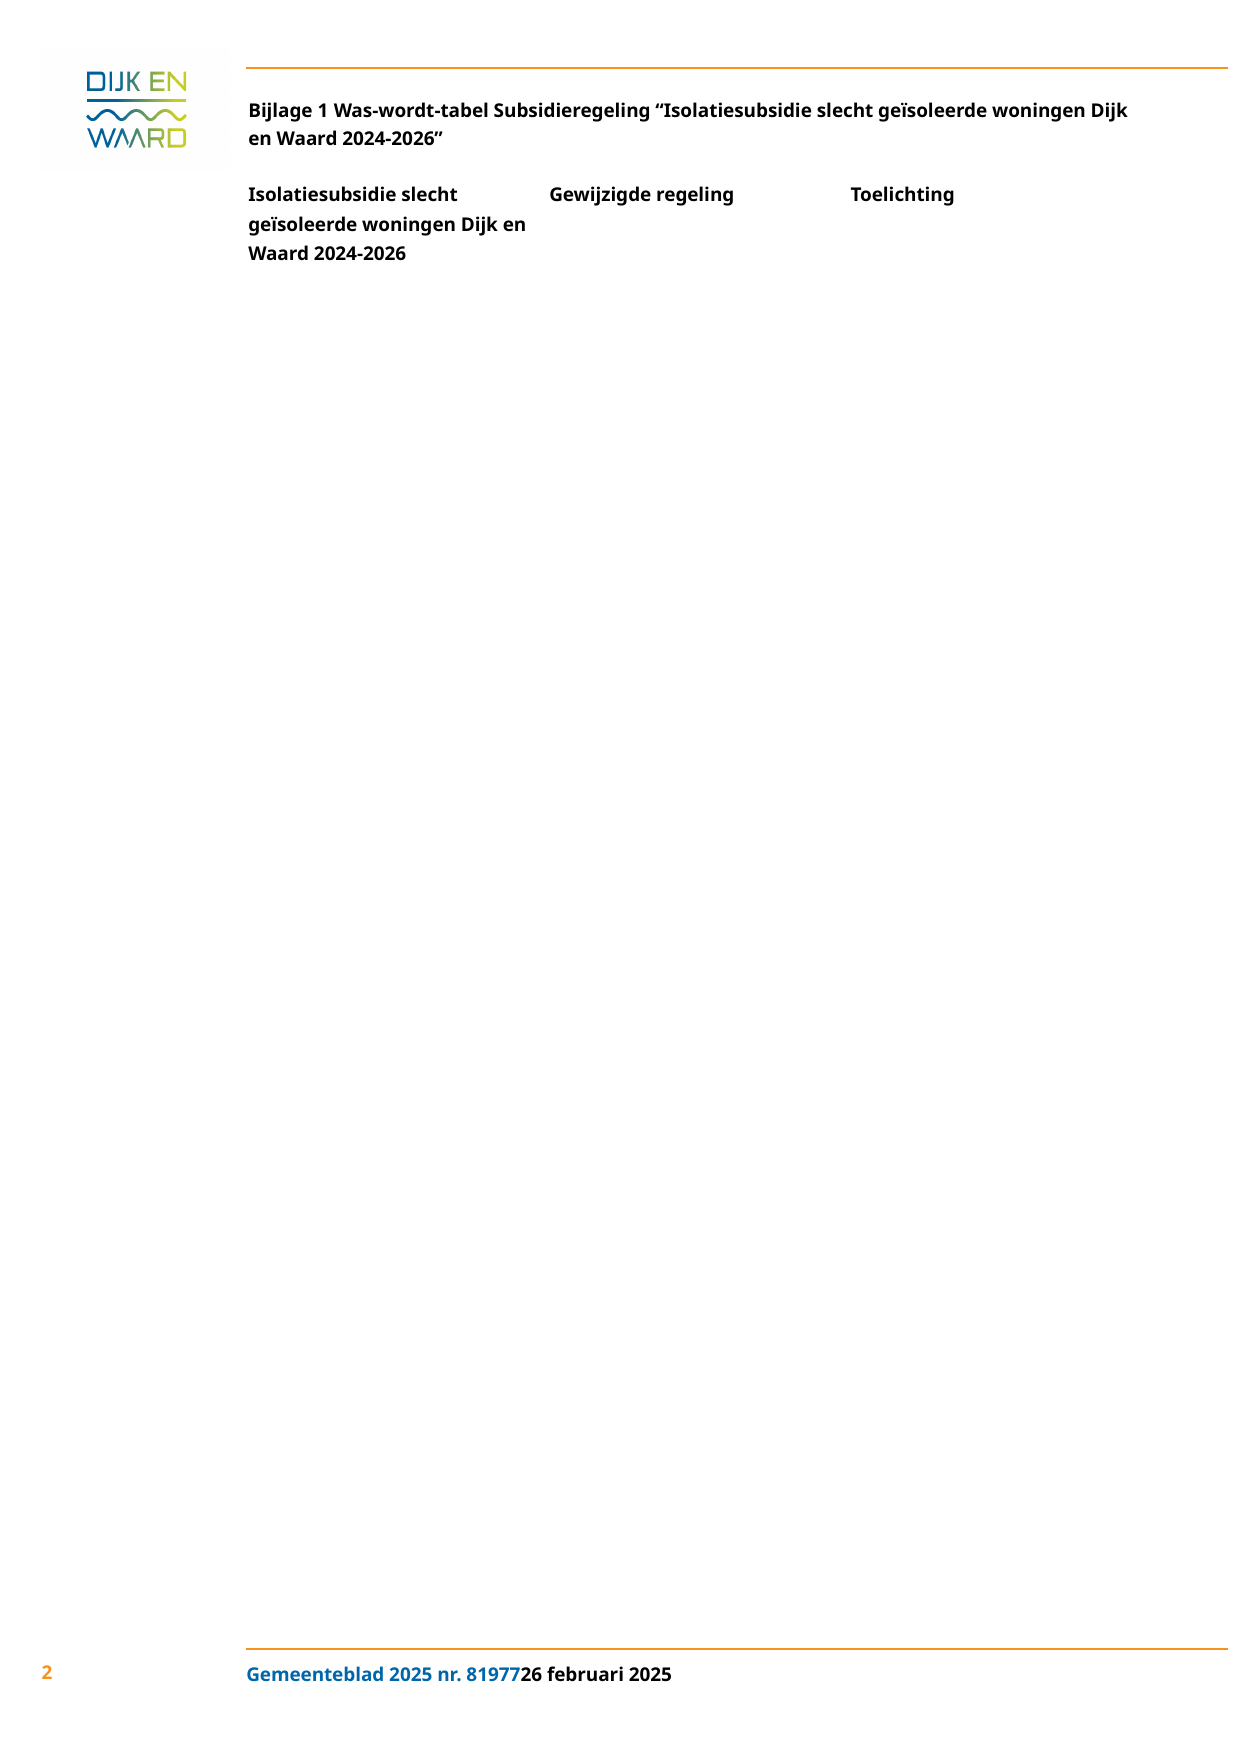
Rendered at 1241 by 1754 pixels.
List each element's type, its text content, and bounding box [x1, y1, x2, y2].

table_header Isolatiesubsidie slecht geïsoleerde woningen Dijk en Waard 2024-2026 [248, 181, 549, 266]
picture [41, 47, 231, 172]
table_header Toelichting [850, 181, 1152, 266]
table_header Gewijzigde regeling [549, 181, 850, 266]
text Bijlage 1 Was-wordt-tabel Subsidieregeling “Isolatiesubsidie slecht geïsoleerde woningen Dijk en Waard 2024-2026” [248, 95, 1152, 152]
